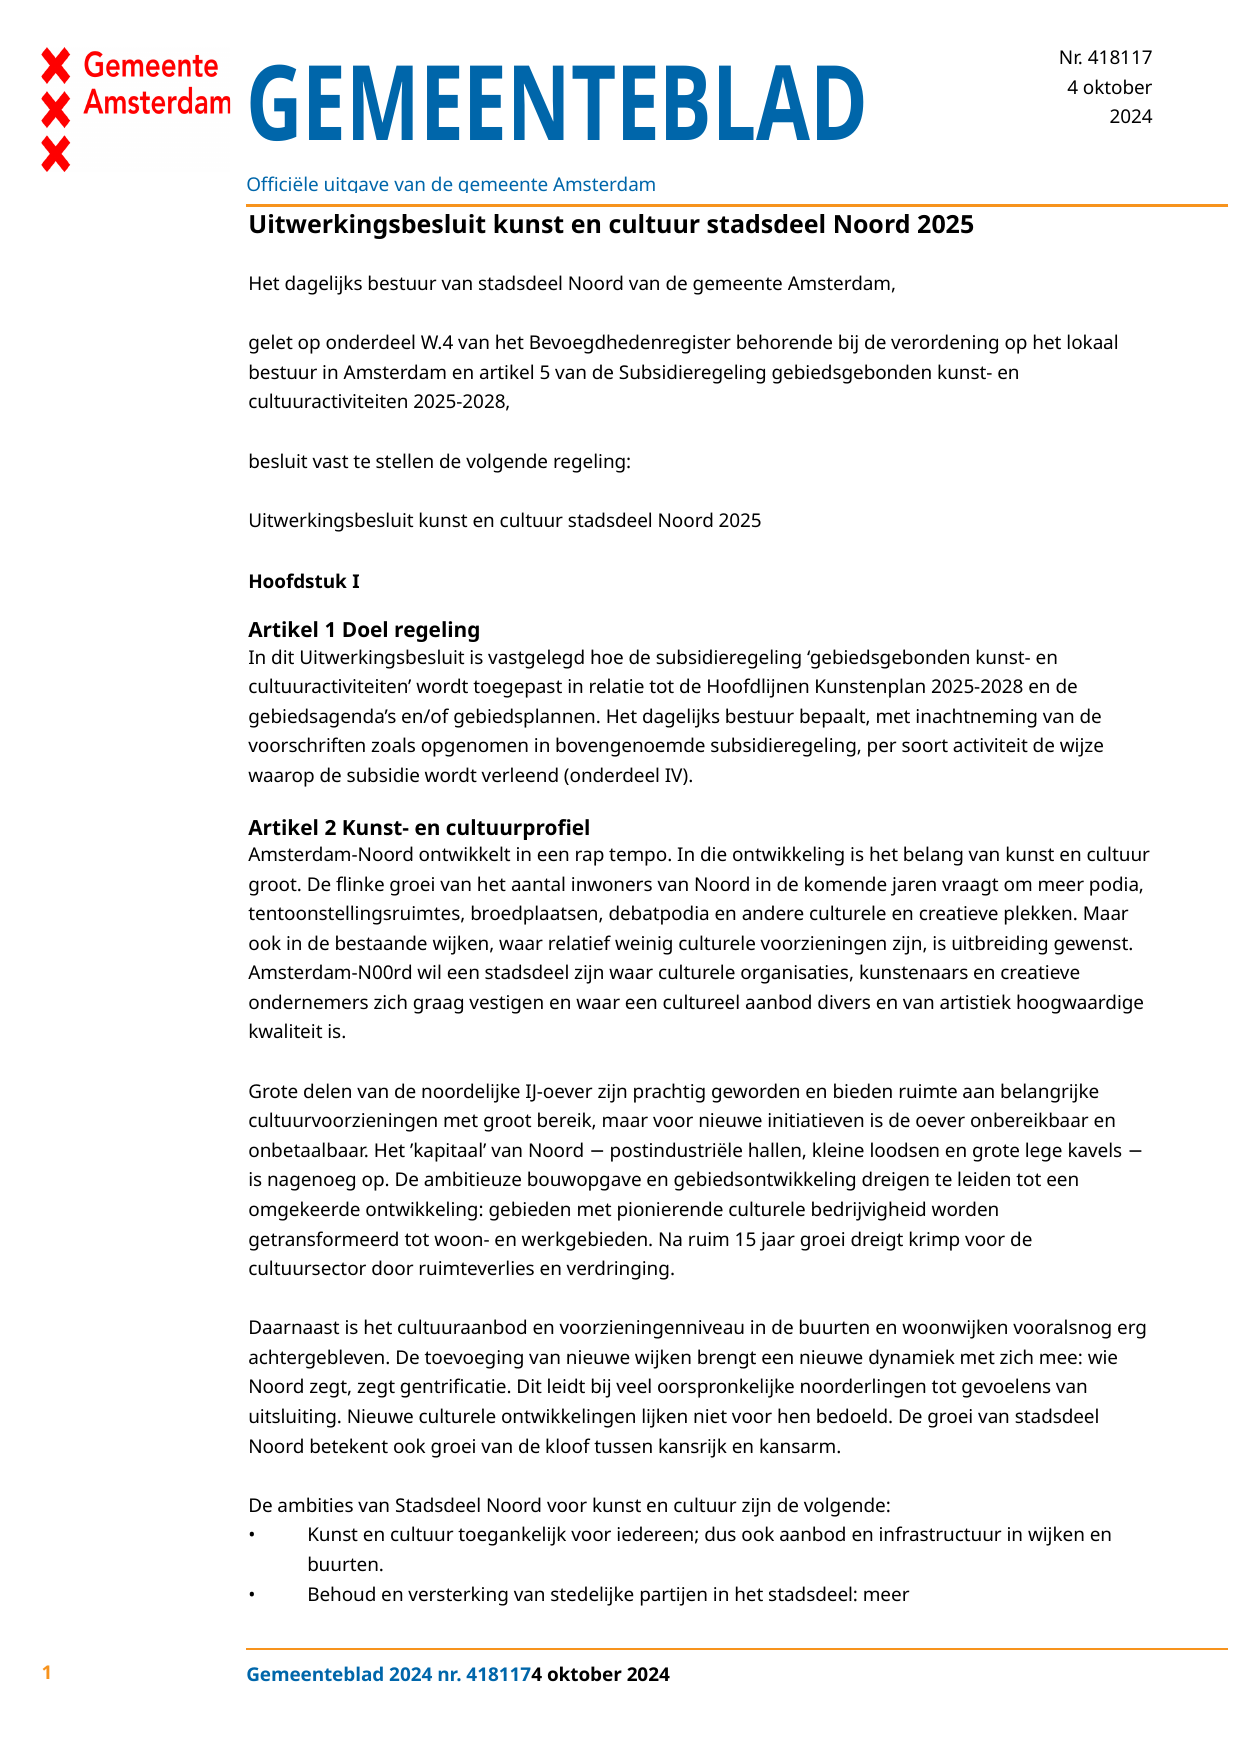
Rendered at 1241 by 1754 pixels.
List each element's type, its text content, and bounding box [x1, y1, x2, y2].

text Uitwerkingsbesluit kunst en cultuur stadsdeel Noord 2025 [248, 207, 1152, 241]
picture [41, 47, 231, 172]
table_header Amsterdam-Noord ontwikkelt in een rap tempo. In die ontwikkeling is het belang van kunst en cultuur groot. De flinke groei van het aantal inwoners van Noord in de komende jaren vraagt om meer podia, tentoonstellingsruimtes, broedplaatsen, debatpodia en andere culturele en creatieve plekken. Maar ook in de bestaande wijken, waar relatief weinig culturele voorzieningen zijn, is uitbreiding gewenst. Amsterdam-N00rd wil een stadsdeel zijn waar culturele organisaties, kunstenaars en creatieve ondernemers zich graag vestigen en waar een cultureel aanbod divers en van artistiek hoogwaardige kwaliteit is. Grote delen van de noordelijke IJ-oever zijn prachtig geworden en bieden ruimte aan belangrijke cultuurvoorzieningen met groot bereik, maar voor nieuwe initiatieven is de oever onbereikbaar en onbetaalbaar. Het ’kapitaal’ van Noord − postindustriële hallen, kleine loodsen en grote lege kavels − is nagenoeg op. De ambitieuze bouwopgave en gebiedsontwikkeling dreigen te leiden tot een omgekeerde ontwikkeling: gebieden met pionierende culturele bedrijvigheid worden getransformeerd tot woon- en werkgebieden. Na ruim 15 jaar groei dreigt krimp voor de cultuursector door ruimteverlies en verdringing. Daarnaast is het cultuuraanbod en voorzieningenniveau in de buurten en woonwijken vooralsnog erg achtergebleven. De toevoeging van nieuwe wijken brengt een nieuwe dynamiek met zich mee: wie Noord zegt, zegt gentrificatie. Dit leidt bij veel oorspronkelijke noorderlingen tot gevoelens van uitsluiting. Nieuwe culturele ontwikkelingen lijken niet voor hen bedoeld. De groei van stadsdeel Noord betekent ook groei van de kloof tussen kansrijk en kansarm. De ambities van Stadsdeel Noord voor kunst en cultuur zijn de volgende: Kunst en cultuur toegankelijk voor iedereen; dus ook aanbod en infrastructuur in wijken en buurten. Behoud en versterking van stedelijke partijen in het stadsdeel: meer [248, 841, 1152, 1606]
text Uitwerkingsbesluit kunst en cultuur stadsdeel Noord 2025 [248, 507, 1152, 533]
text Artikel 1 Doel regeling [248, 615, 1152, 644]
text besluit vast te stellen de volgende regeling: [248, 448, 1152, 473]
text Hoofdstuk I [248, 566, 1152, 594]
text gelet op onderdeel W.4 van het Bevoegdhedenregister behorende bij de verordening op het lokaal bestuur in Amsterdam en artikel 5 van de Subsidieregeling gebiedsgebonden kunst- en cultuuractiviteiten 2025-2028, [248, 329, 1152, 414]
text Het dagelijks bestuur van stadsdeel Noord van de gemeente Amsterdam, [248, 270, 1152, 296]
text In dit Uitwerkingsbesluit is vastgelegd hoe de subsidieregeling ‘gebiedsgebonden kunst- en cultuuractiviteiten’ wordt toegepast in relatie tot de Hoofdlijnen Kunstenplan 2025-2028 en de gebiedsagenda’s en/of gebiedsplannen. Het dagelijks bestuur bepaalt, met inachtneming van de voorschriften zoals opgenomen in bovengenoemde subsidieregeling, per soort activiteit de wijze waarop de subsidie wordt verleend (onderdeel IV). [248, 644, 1152, 788]
text Artikel 2 Kunst- en cultuurprofiel [248, 813, 1152, 841]
